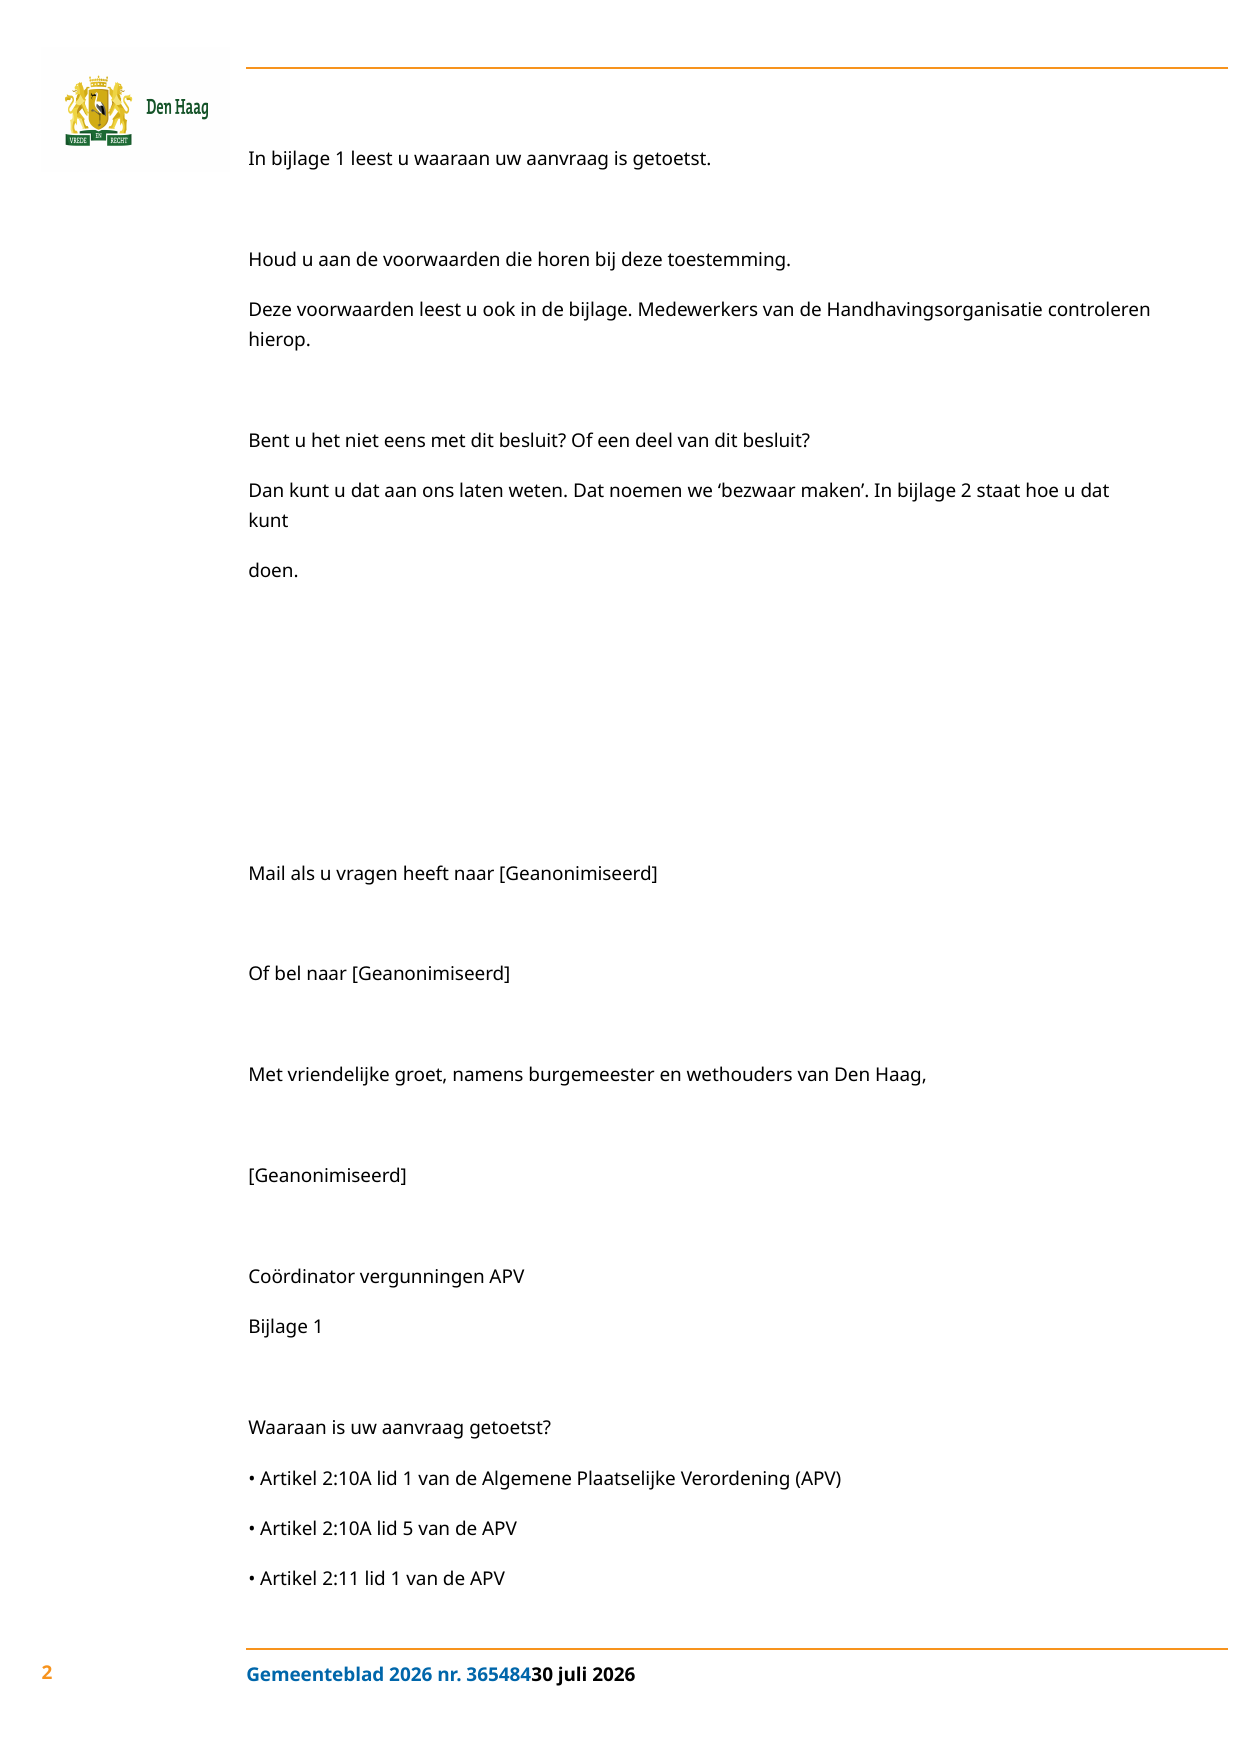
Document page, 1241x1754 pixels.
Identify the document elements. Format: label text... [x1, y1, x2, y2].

text Coördinator vergunningen APV [248, 1263, 1152, 1289]
text Deze voorwaarden leest u ook in de bijlage. Medewerkers van de Handhavingsorganisatie controleren hierop. [248, 296, 1152, 352]
text Dan kunt u dat aan ons laten weten. Dat noemen we ‘bezwaar maken’. In bijlage 2 staat hoe u dat kunt [248, 477, 1152, 533]
text • Artikel 2:10A lid 1 van de Algemene Plaatselijke Verordening (APV) [248, 1465, 1152, 1491]
text Bent u het niet eens met dit besluit? Of een deel van dit besluit? [248, 427, 1152, 453]
text Waaraan is uw aanvraag getoetst? [248, 1414, 1152, 1440]
text Mail als u vragen heeft naar [Geanonimiseerd] [248, 860, 1152, 886]
picture [41, 47, 231, 172]
text • Artikel 2:11 lid 1 van de APV [248, 1566, 1152, 1591]
text doen. [248, 557, 1152, 583]
text Bijlage 1 [248, 1313, 1152, 1339]
text In bijlage 1 leest u waaraan uw aanvraag is getoetst. [248, 145, 1152, 171]
text • Artikel 2:10A lid 5 van de APV [248, 1515, 1152, 1541]
text Houd u aan de voorwaarden die horen bij deze toestemming. [248, 246, 1152, 272]
text Met vriendelijke groet, namens burgemeester en wethouders van Den Haag, [248, 1061, 1152, 1087]
text Of bel naar [Geanonimiseerd] [248, 961, 1152, 986]
text [Geanonimiseerd] [248, 1162, 1152, 1188]
